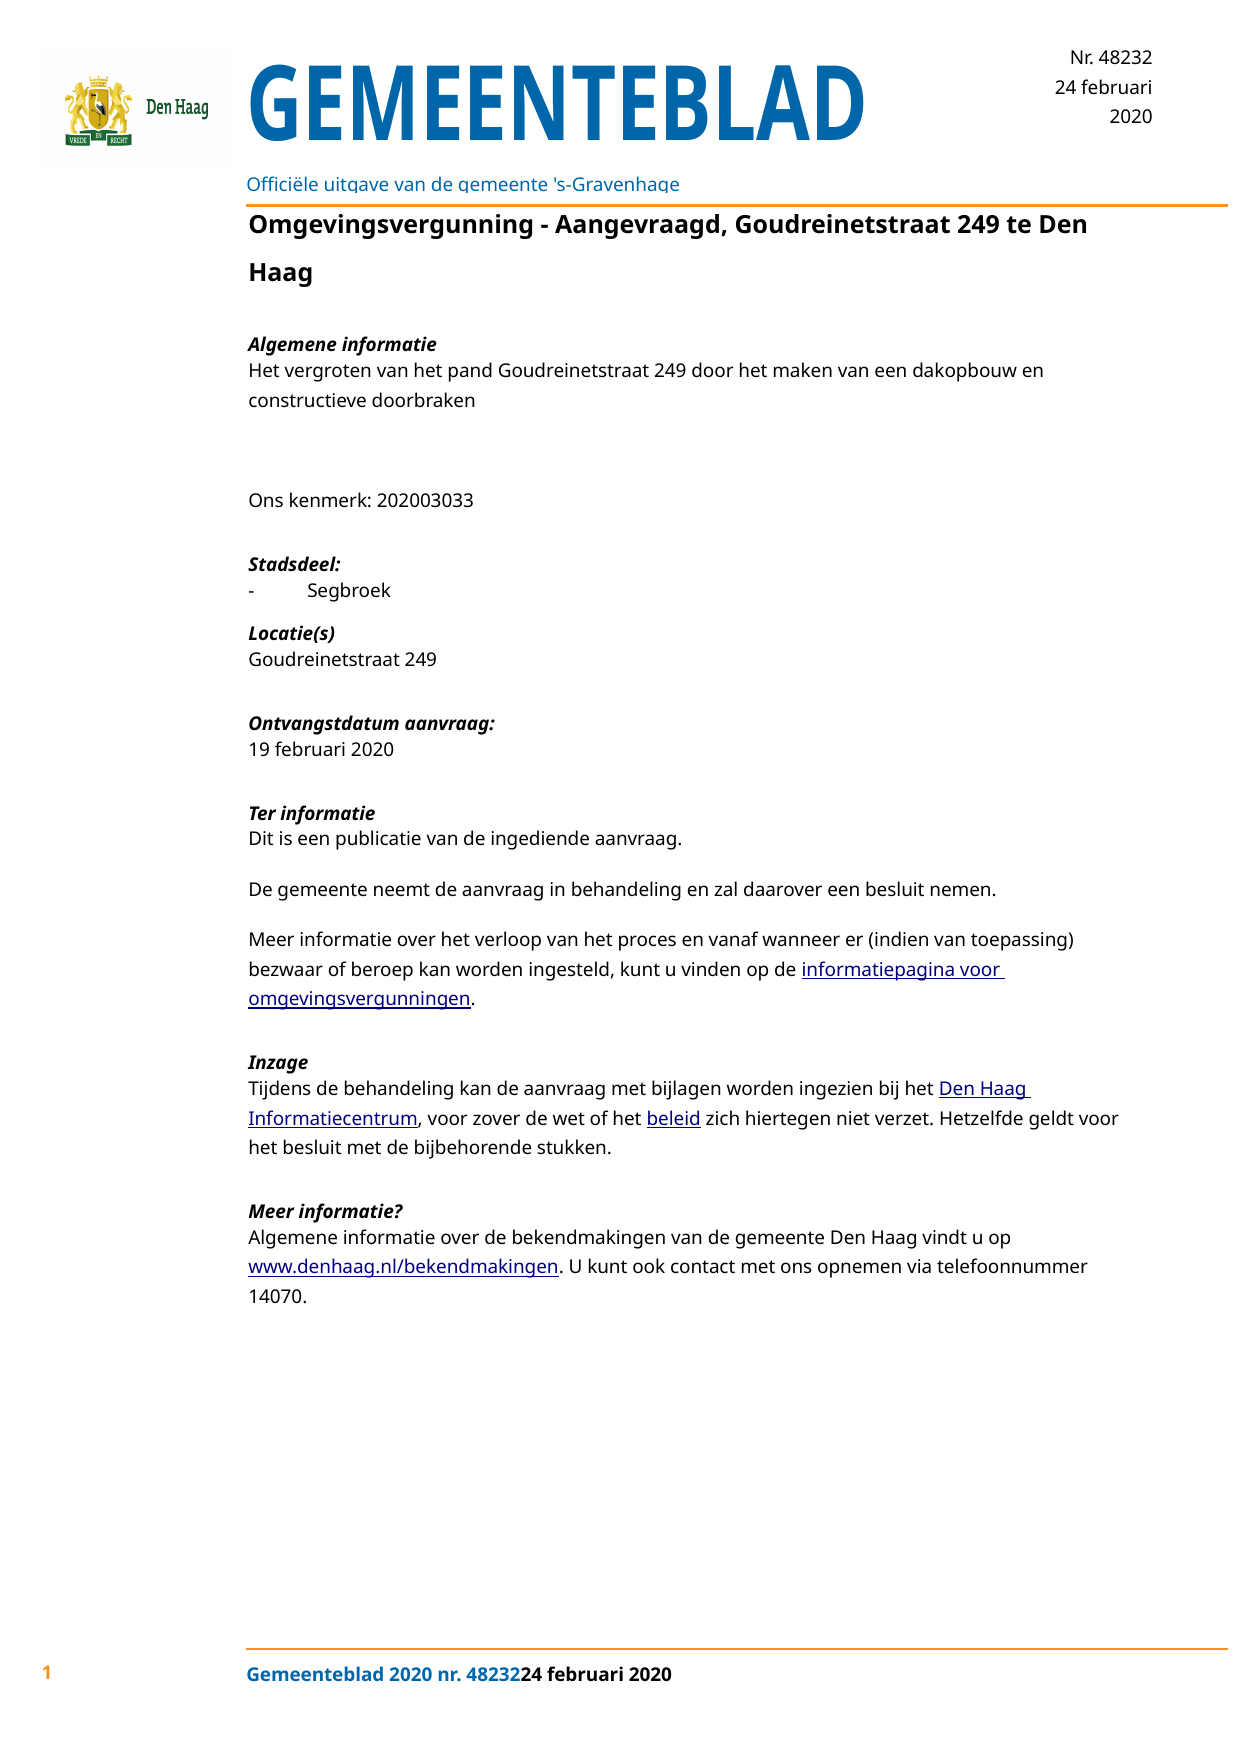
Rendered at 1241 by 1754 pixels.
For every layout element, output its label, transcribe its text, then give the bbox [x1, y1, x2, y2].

text Goudreinetstraat 249 [248, 646, 1152, 672]
text Algemene informatie over de bekendmakingen van de gemeente Den Haag vindt u op www.denhaag.nl/bekendmakingen. U kunt ook contact met ons opnemen via telefoonnummer 14070. [248, 1224, 1152, 1309]
text Stadsdeel: [248, 552, 1152, 577]
text Dit is een publicatie van de ingediende aanvraag. [248, 826, 1152, 851]
text Omgevingsvergunning - Aangevraagd, Goudreinetstraat 249 te Den Haag [248, 207, 1152, 288]
text Meer informatie? [248, 1198, 1152, 1224]
text Meer informatie over het verloop van het proces en vanaf wanneer er (indien van toepassing) bezwaar of beroep kan worden ingesteld, kunt u vinden op de informatiepagina voor omgevingsvergunningen. [248, 926, 1152, 1011]
picture [41, 47, 231, 172]
text Algemene informatie [248, 331, 1152, 357]
text Ontvangstdatum aanvraag: [248, 710, 1152, 736]
text 19 februari 2020 [248, 736, 1152, 762]
text De gemeente neemt de aanvraag in behandeling en zal daarover een besluit nemen. [248, 876, 1152, 902]
text Ter informatie [248, 800, 1152, 826]
text Inzage [248, 1049, 1152, 1075]
text Het vergroten van het pand Goudreinetstraat 249 door het maken van een dakopbouw en constructieve doorbraken [248, 357, 1152, 412]
text Ons kenmerk: 202003033 [248, 488, 1152, 513]
text Locatie(s) [248, 620, 1152, 646]
text Tijdens de behandeling kan de aanvraag met bijlagen worden ingezien bij het Den Haag Informatiecentrum, voor zover de wet of het beleid zich hiertegen niet verzet. Hetzelfde geldt voor het besluit met de bijbehorende stukken. [248, 1075, 1152, 1160]
list Segbroek [248, 577, 1152, 603]
